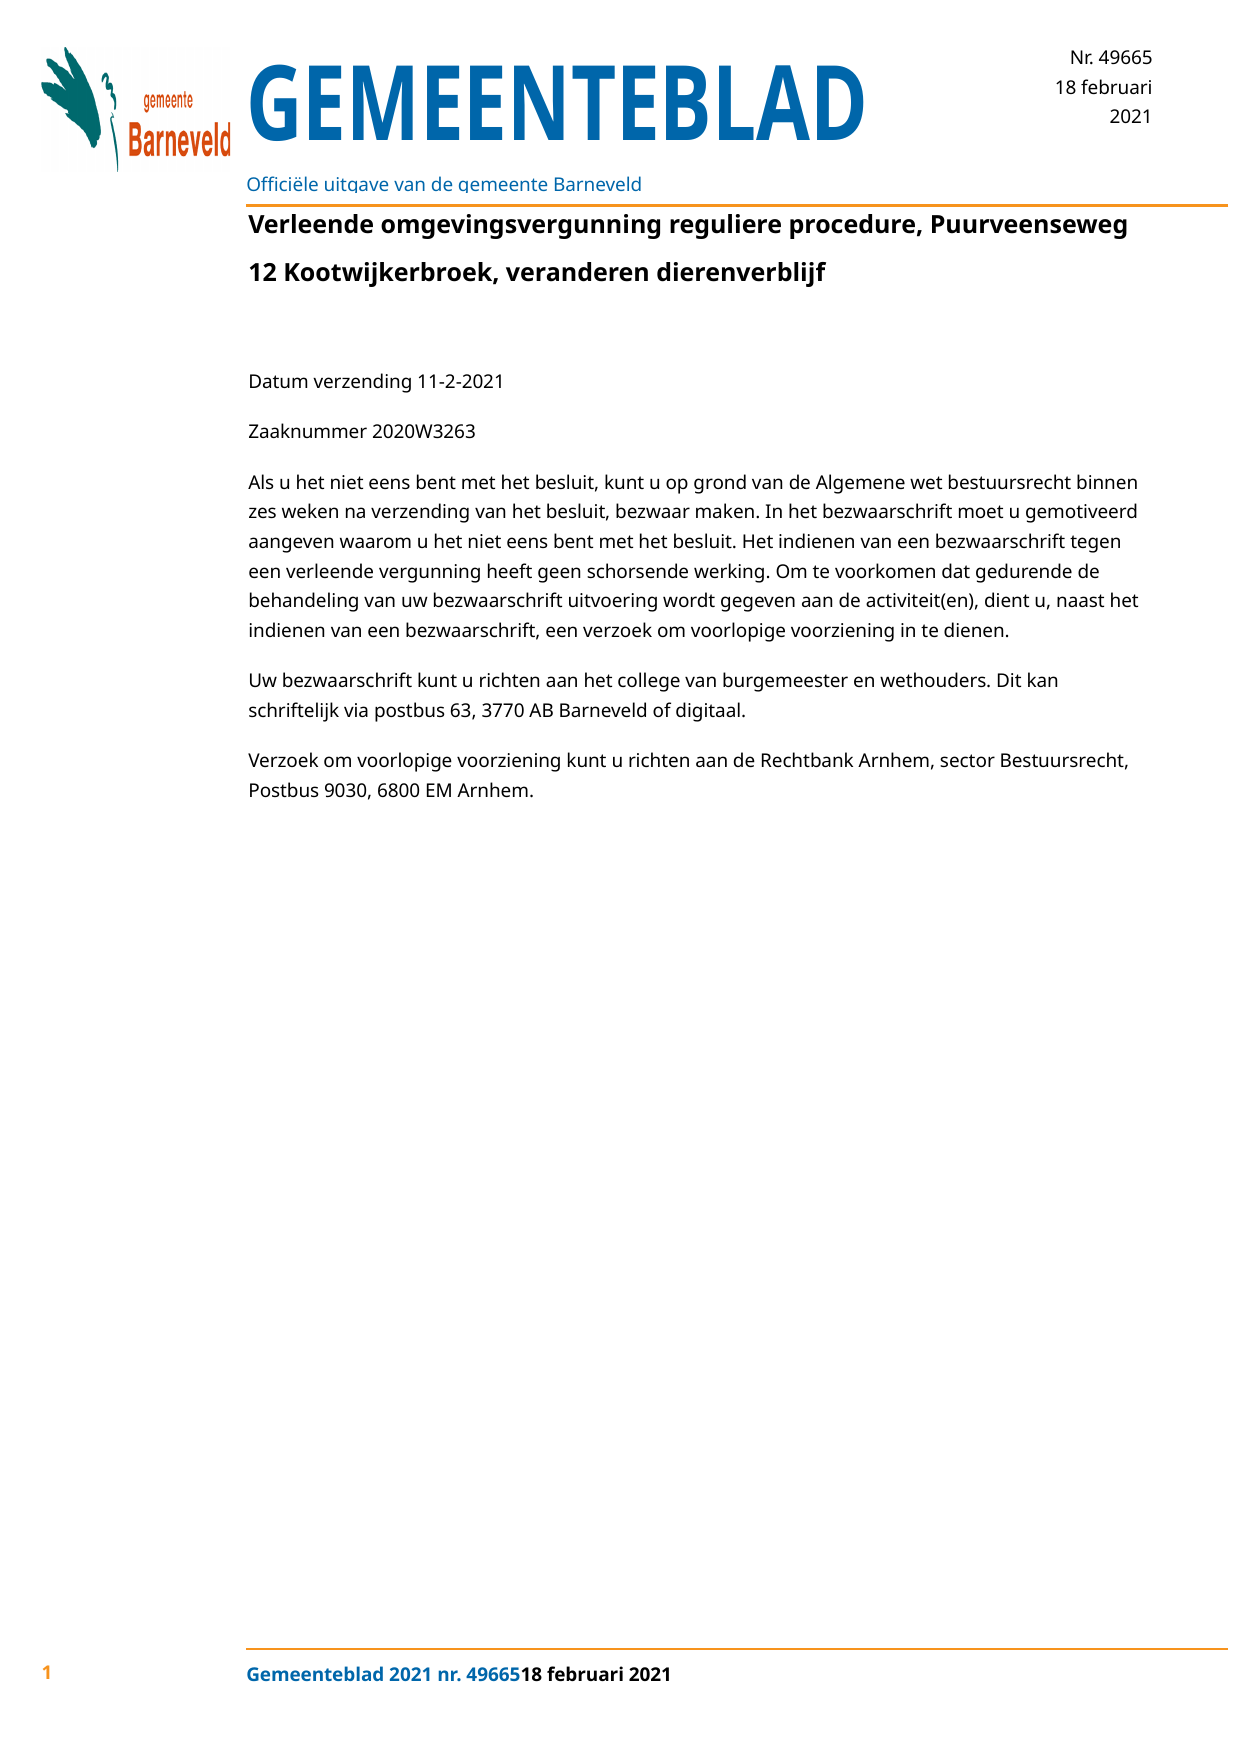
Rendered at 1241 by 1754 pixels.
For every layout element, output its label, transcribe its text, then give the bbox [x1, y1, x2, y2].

text Verleende omgevingsvergunning reguliere procedure, Puurveenseweg 12 Kootwijkerbroek, veranderen dierenverblijf [248, 207, 1152, 288]
text Uw bezwaarschrift kunt u richten aan het college van burgemeester en wethouders. Dit kan schriftelijk via postbus 63, 3770 AB Barneveld of digitaal. [248, 667, 1152, 723]
text Zaaknummer 2020W3263 [248, 419, 1152, 444]
picture [41, 47, 231, 172]
text Verzoek om voorlopige voorziening kunt u richten aan de Rechtbank Arnhem, sector Bestuursrecht, Postbus 9030, 6800 EM Arnhem. [248, 747, 1152, 803]
text Datum verzending 11-2-2021 [248, 368, 1152, 394]
text Als u het niet eens bent met het besluit, kunt u op grond van de Algemene wet bestuursrecht binnen zes weken na verzending van het besluit, bezwaar maken. In het bezwaarschrift moet u gemotiveerd aangeven waarom u het niet eens bent met het besluit. Het indienen van een bezwaarschrift tegen een verleende vergunning heeft geen schorsende werking. Om te voorkomen dat gedurende de behandeling van uw bezwaarschrift uitvoering wordt gegeven aan de activiteit(en), dient u, naast het indienen van een bezwaarschrift, een verzoek om voorlopige voorziening in te dienen. [248, 469, 1152, 643]
